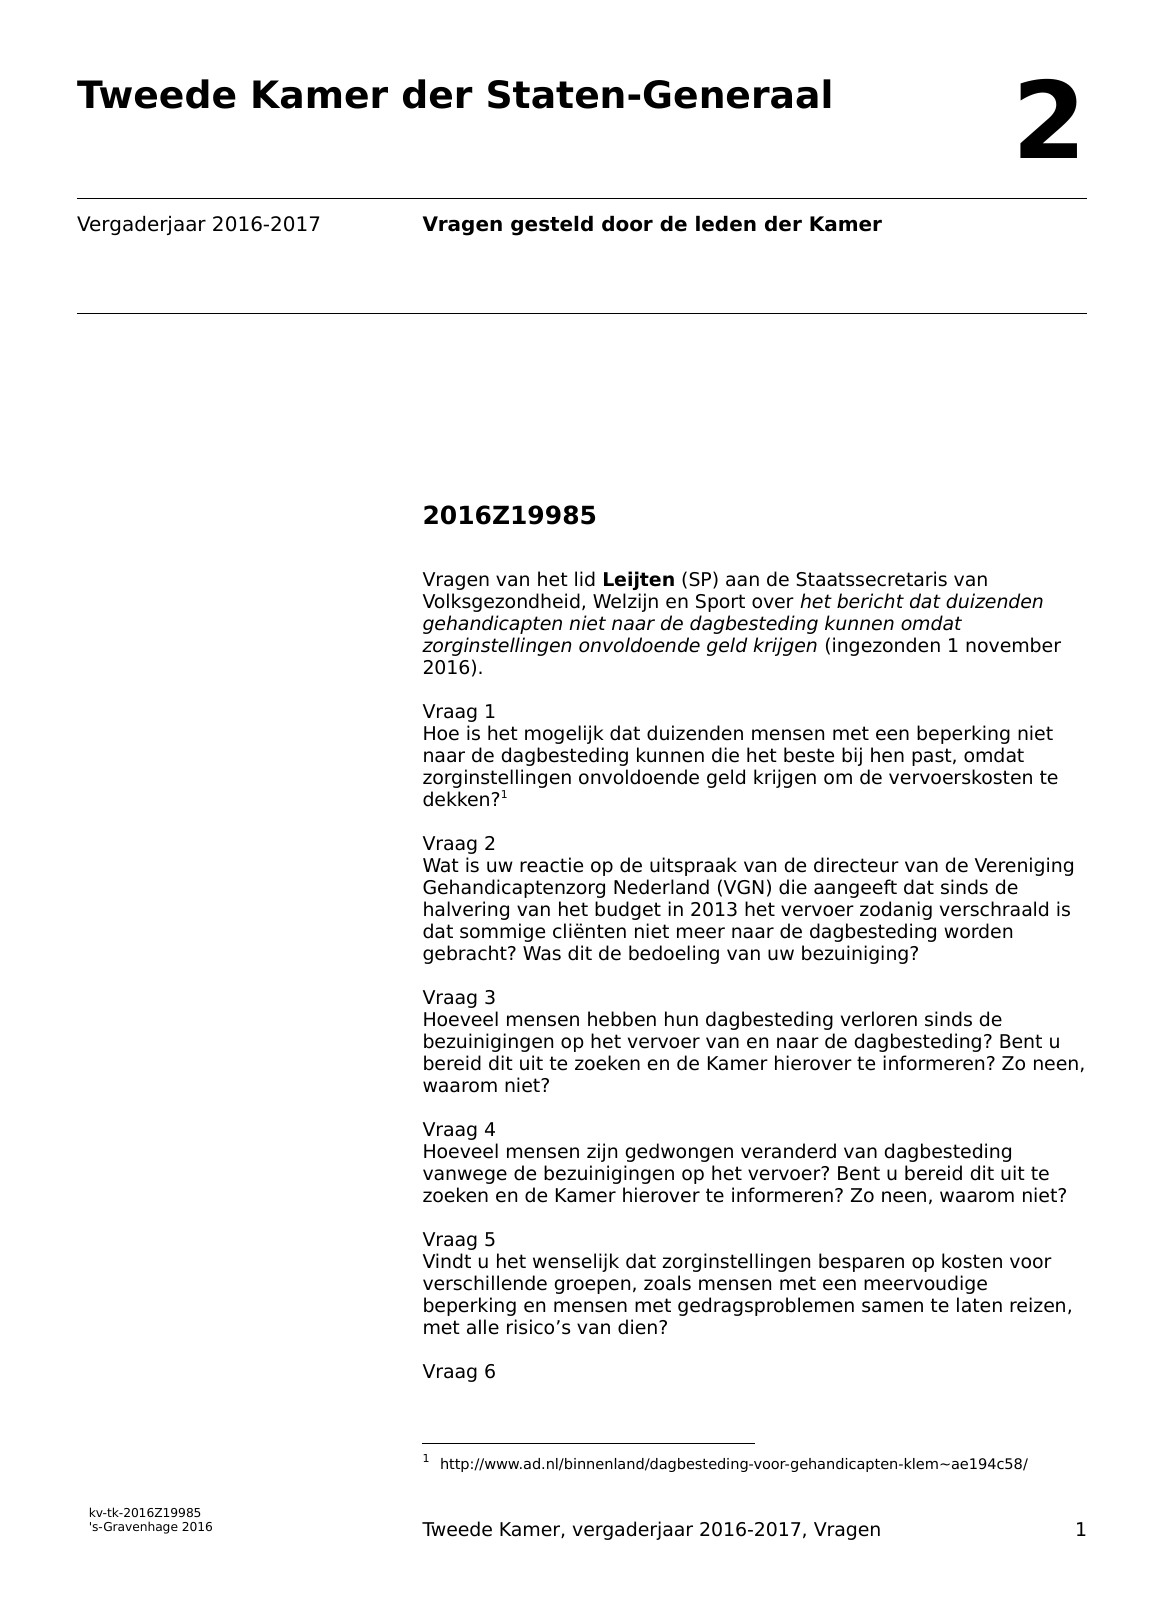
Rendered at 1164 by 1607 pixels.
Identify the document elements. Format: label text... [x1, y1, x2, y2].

text Vraag 5 [422, 1229, 1087, 1251]
text 's-Gravenhage 2016 [88, 1520, 323, 1534]
text Vraag 6 [422, 1361, 1087, 1383]
text Vraag 1 [422, 701, 1087, 723]
text 2016Z19985 [422, 501, 1087, 531]
text Hoeveel mensen hebben hun dagbesteding verloren sinds de bezuinigingen op het vervoer van en naar de dagbesteding? Bent u bereid dit uit te zoeken en de Kamer hierover te informeren? Zo neen, waarom niet? [422, 1009, 1087, 1097]
table_cell Vergaderjaar 2016-2017 [77, 199, 422, 313]
text Vraag 2 [422, 833, 1087, 855]
text Hoe is het mogelijk dat duizenden mensen met een beperking niet naar de dagbesteding kunnen die het beste bij hen past, omdat zorginstellingen onvoldoende geld krijgen om de vervoerskosten te dekken? [422, 723, 1087, 811]
text Vragen van het lid Leijten (SP) aan de Staatssecretaris van Volksgezondheid, Welzijn en Sport over het bericht dat duizenden gehandicapten niet naar de dagbesteding kunnen omdat zorginstellingen onvoldoende geld krijgen (ingezonden 1 november 2016). [422, 569, 1087, 679]
text kv-tk-2016Z19985 [88, 1506, 323, 1520]
text Hoeveel mensen zijn gedwongen veranderd van dagbesteding vanwege de bezuinigingen op het vervoer? Bent u bereid dit uit te zoeken en de Kamer hierover te informeren? Zo neen, waarom niet? [422, 1141, 1087, 1207]
text Vindt u het wenselijk dat zorginstellingen besparen op kosten voor verschillende groepen, zoals mensen met een meervoudige beperking en mensen met gedragsproblemen samen te laten reizen, met alle risico’s van dien? [422, 1251, 1087, 1339]
text Vraag 3 [422, 987, 1087, 1009]
table_cell Vragen gesteld door de leden der Kamer [422, 199, 1087, 313]
text Wat is uw reactie op de uitspraak van de directeur van de Vereniging Gehandicaptenzorg Nederland (VGN) die aangeeft dat sinds de halvering van het budget in 2013 het vervoer zodanig verschraald is dat sommige cliënten niet meer naar de dagbesteding worden gebracht? Was dit de bedoeling van uw bezuiniging? [422, 855, 1087, 965]
table_header Tweede Kamer der Staten-Generaal [77, 59, 886, 198]
table_header 2 [886, 59, 1087, 198]
text Vraag 4 [422, 1119, 1087, 1141]
text http://www.ad.nl/binnenland/dagbesteding-voor-gehandicapten-klem~ae194c58/ [422, 1452, 1087, 1474]
